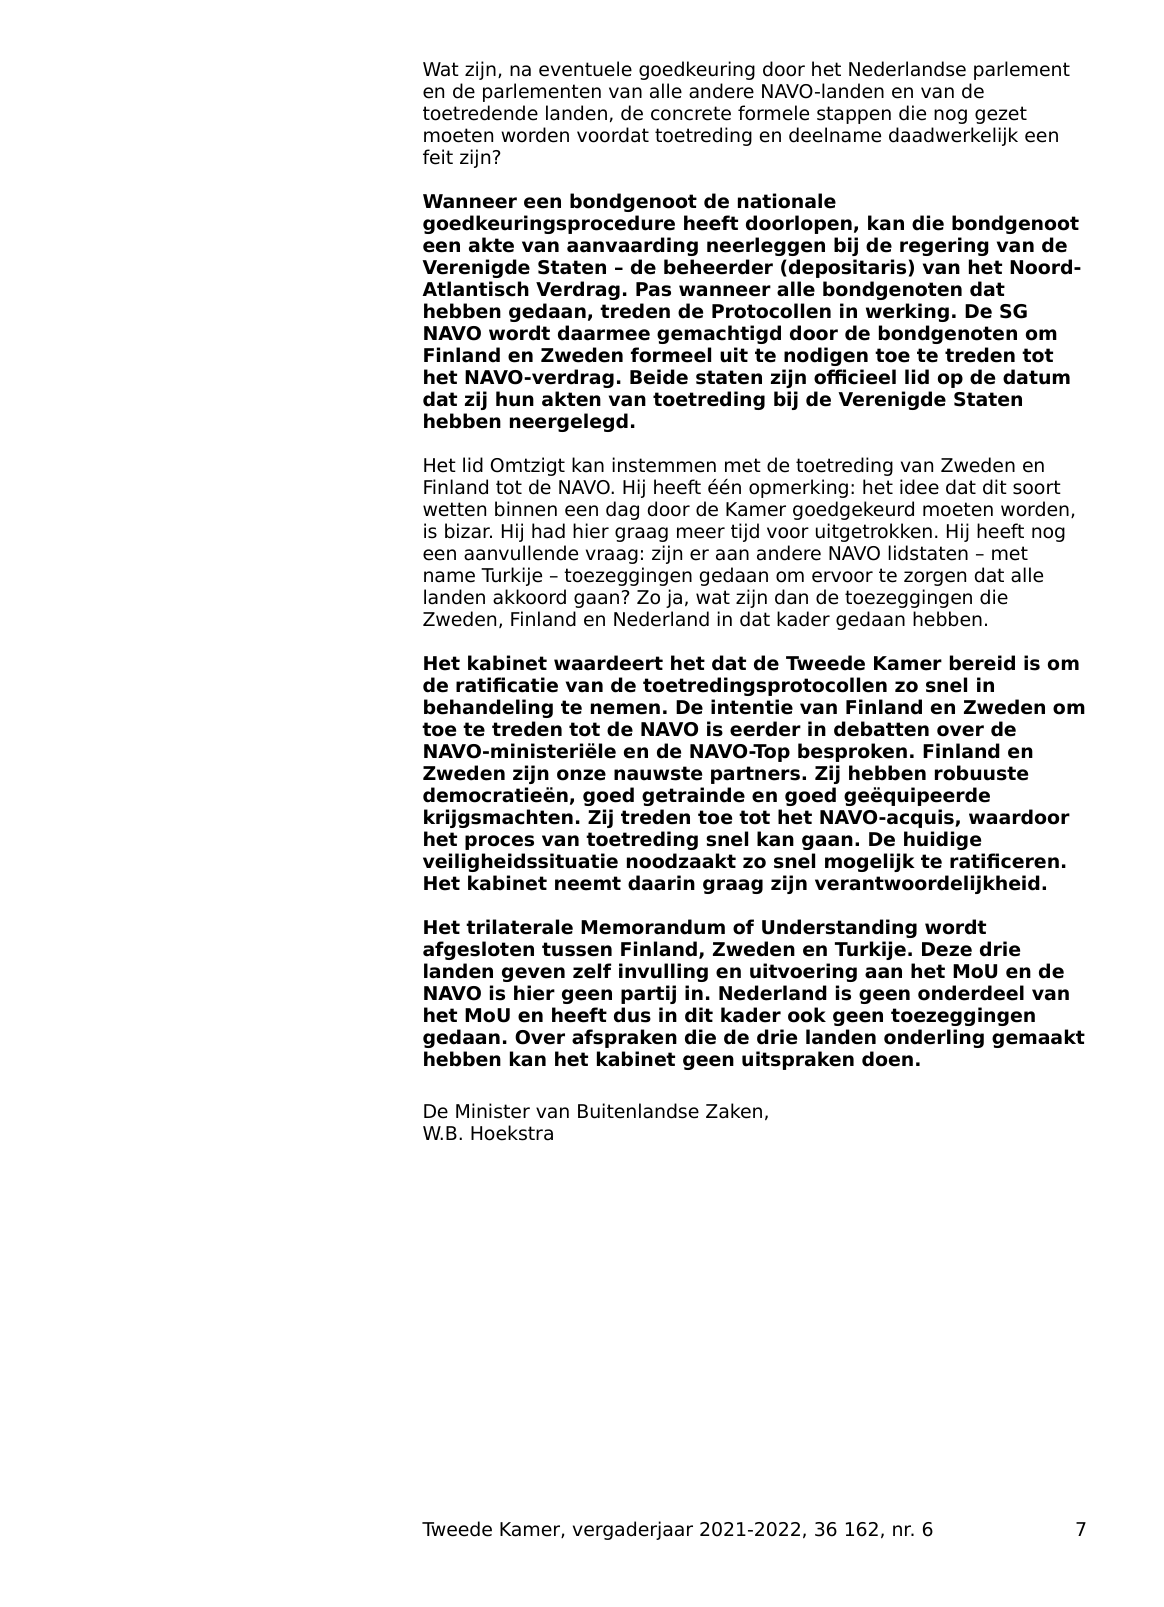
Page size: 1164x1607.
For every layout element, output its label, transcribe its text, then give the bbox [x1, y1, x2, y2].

text Het lid Omtzigt kan instemmen met de toetreding van Zweden en Finland tot de NAVO. Hij heeft één opmerking: het idee dat dit soort wetten binnen een dag door de Kamer goedgekeurd moeten worden, is bizar. Hij had hier graag meer tijd voor uitgetrokken. Hij heeft nog een aanvullende vraag: zijn er aan andere NAVO lidstaten – met name Turkije – toezeggingen gedaan om ervoor te zorgen dat alle landen akkoord gaan? Zo ja, wat zijn dan de toezeggingen die Zweden, Finland en Nederland in dat kader gedaan hebben. [422, 455, 1087, 631]
text Wat zijn, na eventuele goedkeuring door het Nederlandse parlement en de parlementen van alle andere NAVO-landen en van de toetredende landen, de concrete formele stappen die nog gezet moeten worden voordat toetreding en deelname daadwerkelijk een feit zijn? [422, 59, 1087, 169]
text De Minister van Buitenlandse Zaken, W.B. Hoekstra [422, 1101, 1087, 1145]
text Wanneer een bondgenoot de nationale goedkeuringsprocedure heeft doorlopen, kan die bondgenoot een akte van aanvaarding neerleggen bij de regering van de Verenigde Staten – de beheerder (depositaris) van het Noord-Atlantisch Verdrag. Pas wanneer alle bondgenoten dat hebben gedaan, treden de Protocollen in werking. De SG NAVO wordt daarmee gemachtigd door de bondgenoten om Finland en Zweden formeel uit te nodigen toe te treden tot het NAVO-verdrag. Beide staten zijn officieel lid op de datum dat zij hun akten van toetreding bij de Verenigde Staten hebben neergelegd. [422, 191, 1087, 433]
text Het trilaterale Memorandum of Understanding wordt afgesloten tussen Finland, Zweden en Turkije. Deze drie landen geven zelf invulling en uitvoering aan het MoU en de NAVO is hier geen partij in. Nederland is geen onderdeel van het MoU en heeft dus in dit kader ook geen toezeggingen gedaan. Over afspraken die de drie landen onderling gemaakt hebben kan het kabinet geen uitspraken doen. [422, 917, 1087, 1071]
text Het kabinet waardeert het dat de Tweede Kamer bereid is om de ratificatie van de toetredingsprotocollen zo snel in behandeling te nemen. De intentie van Finland en Zweden om toe te treden tot de NAVO is eerder in debatten over de NAVO-ministeriële en de NAVO-Top besproken. Finland en Zweden zijn onze nauwste partners. Zij hebben robuuste democratieën, goed getrainde en goed geëquipeerde krijgsmachten. Zij treden toe tot het NAVO-acquis, waardoor het proces van toetreding snel kan gaan. De huidige veiligheidssituatie noodzaakt zo snel mogelijk te ratificeren. Het kabinet neemt daarin graag zijn verantwoordelijkheid. [422, 653, 1087, 895]
